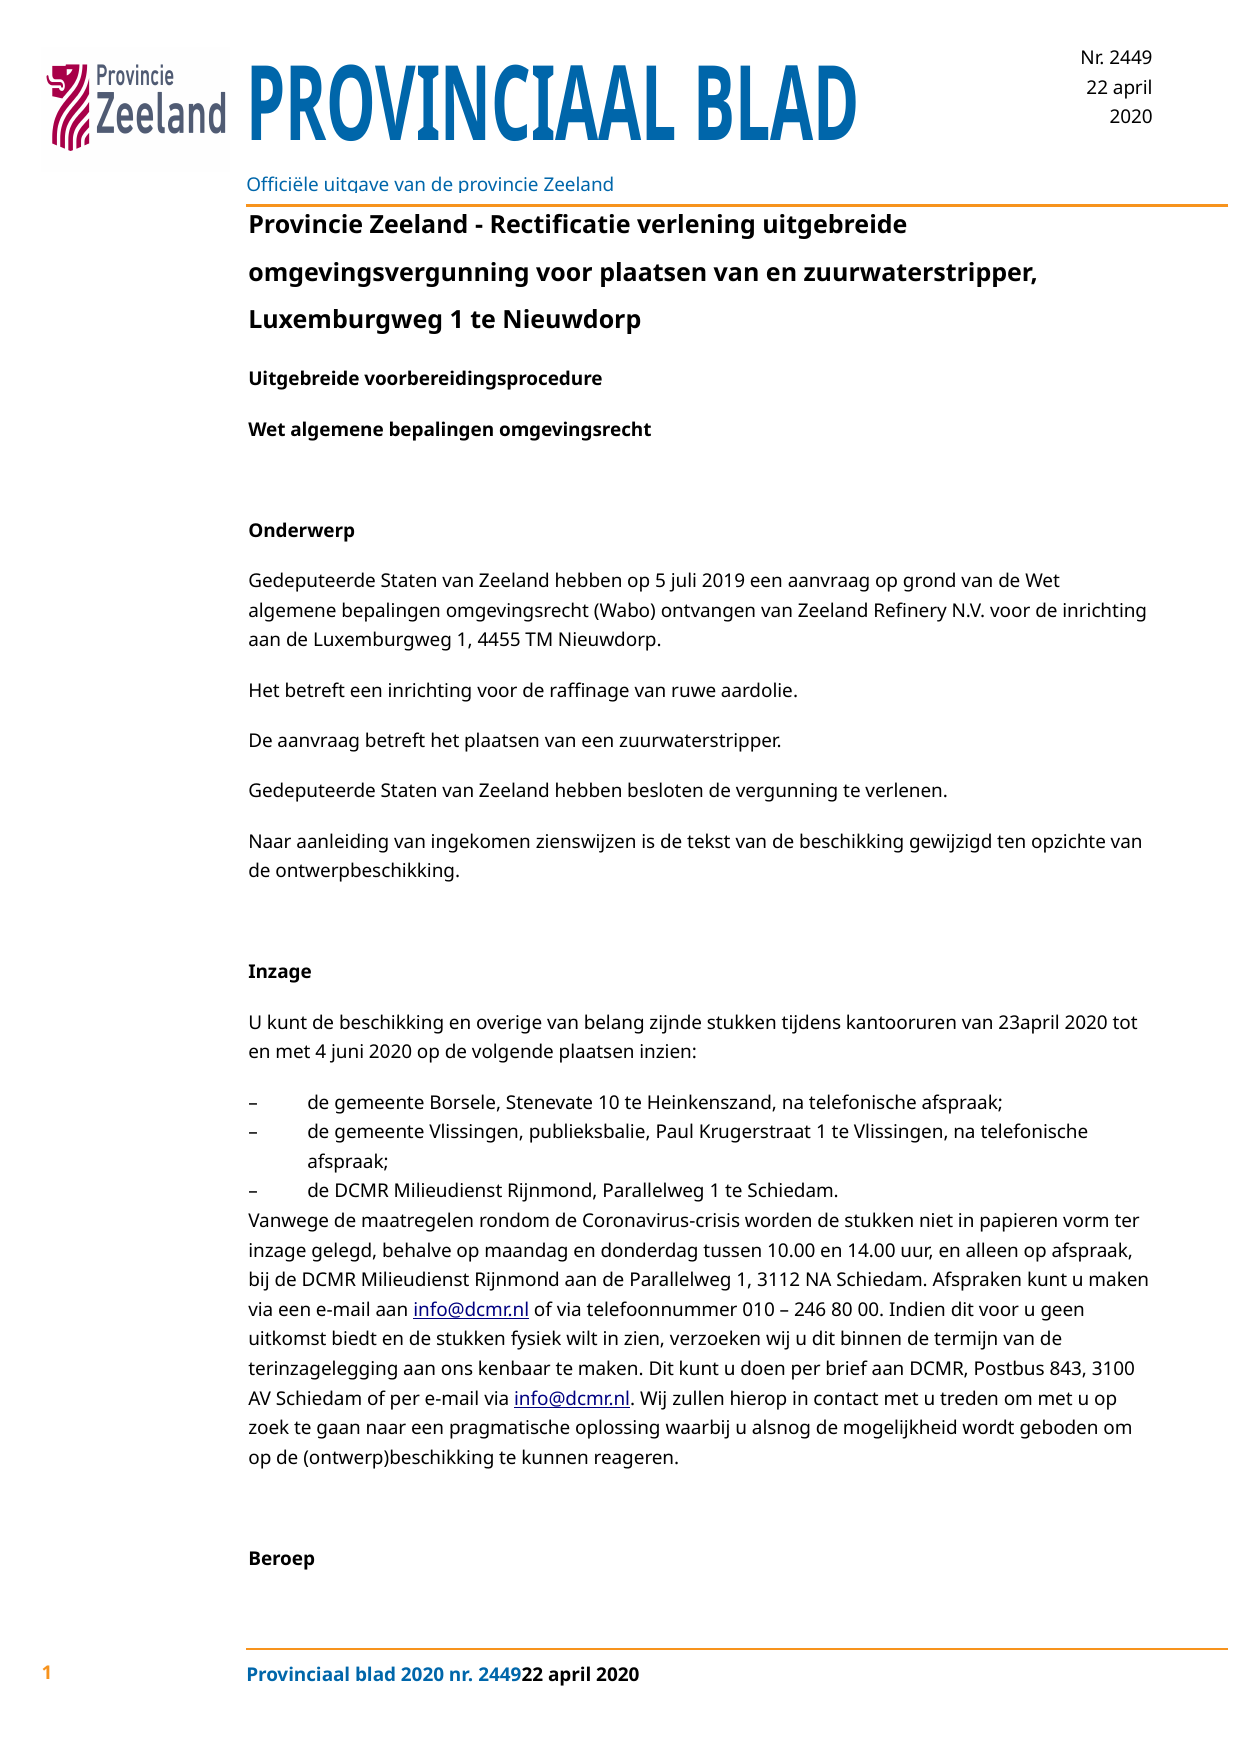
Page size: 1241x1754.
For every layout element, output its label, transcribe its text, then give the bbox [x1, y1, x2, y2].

list de gemeente Borsele, Stenevate 10 te Heinkenszand, na telefonische afspraak; [248, 1089, 1152, 1114]
text Provincie Zeeland - Rectificatie verlening uitgebreide omgevingsvergunning voor plaatsen van en zuurwaterstripper, Luxemburgweg 1 te Nieuwdorp [248, 207, 1152, 336]
text Het betreft een inrichting voor de raffinage van ruwe aardolie. [248, 677, 1152, 702]
text Onderwerp [248, 517, 1152, 542]
text Gedeputeerde Staten van Zeeland hebben op 5 juli 2019 een aanvraag op grond van de Wet algemene bepalingen omgevingsrecht (Wabo) ontvangen van Zeeland Refinery N.V. voor de inrichting aan de Luxemburgweg 1, 4455 TM Nieuwdorp. [248, 567, 1152, 652]
text Naar aanleiding van ingekomen zienswijzen is de tekst van de beschikking gewijzigd ten opzichte van de ontwerpbeschikking. [248, 828, 1152, 883]
list de DCMR Milieudienst Rijnmond, Parallelweg 1 te Schiedam. [248, 1178, 1152, 1203]
text De aanvraag betreft het plaatsen van een zuurwaterstripper. [248, 727, 1152, 753]
text Gedeputeerde Staten van Zeeland hebben besloten de vergunning te verlenen. [248, 778, 1152, 803]
text U kunt de beschikking en overige van belang zijnde stukken tijdens kantooruren van 23april 2020 tot en met 4 juni 2020 op de volgende plaatsen inzien: [248, 1009, 1152, 1064]
text Beroep [248, 1545, 1152, 1570]
text Uitgebreide voorbereidingsprocedure [248, 366, 1152, 391]
text Inzage [248, 958, 1152, 984]
text Vanwege de maatregelen rondom de Coronavirus-crisis worden de stukken niet in papieren vorm ter inzage gelegd, behalve op maandag en donderdag tussen 10.00 en 14.00 uur, en alleen op afspraak, bij de DCMR Milieudienst Rijnmond aan de Parallelweg 1, 3112 NA Schiedam. Afspraken kunt u maken via een e-mail aan info@dcmr.nl of via telefoonnummer 010 – 246 80 00. Indien dit voor u geen uitkomst biedt en de stukken fysiek wilt in zien, verzoeken wij u dit binnen de termijn van de terinzagelegging aan ons kenbaar te maken. Dit kunt u doen per brief aan DCMR, Postbus 843, 3100 AV Schiedam of per e-mail via info@dcmr.nl. Wij zullen hierop in contact met u treden om met u op zoek te gaan naar een pragmatische oplossing waarbij u alsnog de mogelijkheid wordt geboden om op de (ontwerp)beschikking te kunnen reageren. [248, 1207, 1152, 1469]
list de gemeente Vlissingen, publieksbalie, Paul Krugerstraat 1 te Vlissingen, na telefonische afspraak; [248, 1118, 1152, 1174]
picture [41, 47, 231, 172]
text Wet algemene bepalingen omgevingsrecht [248, 416, 1152, 442]
